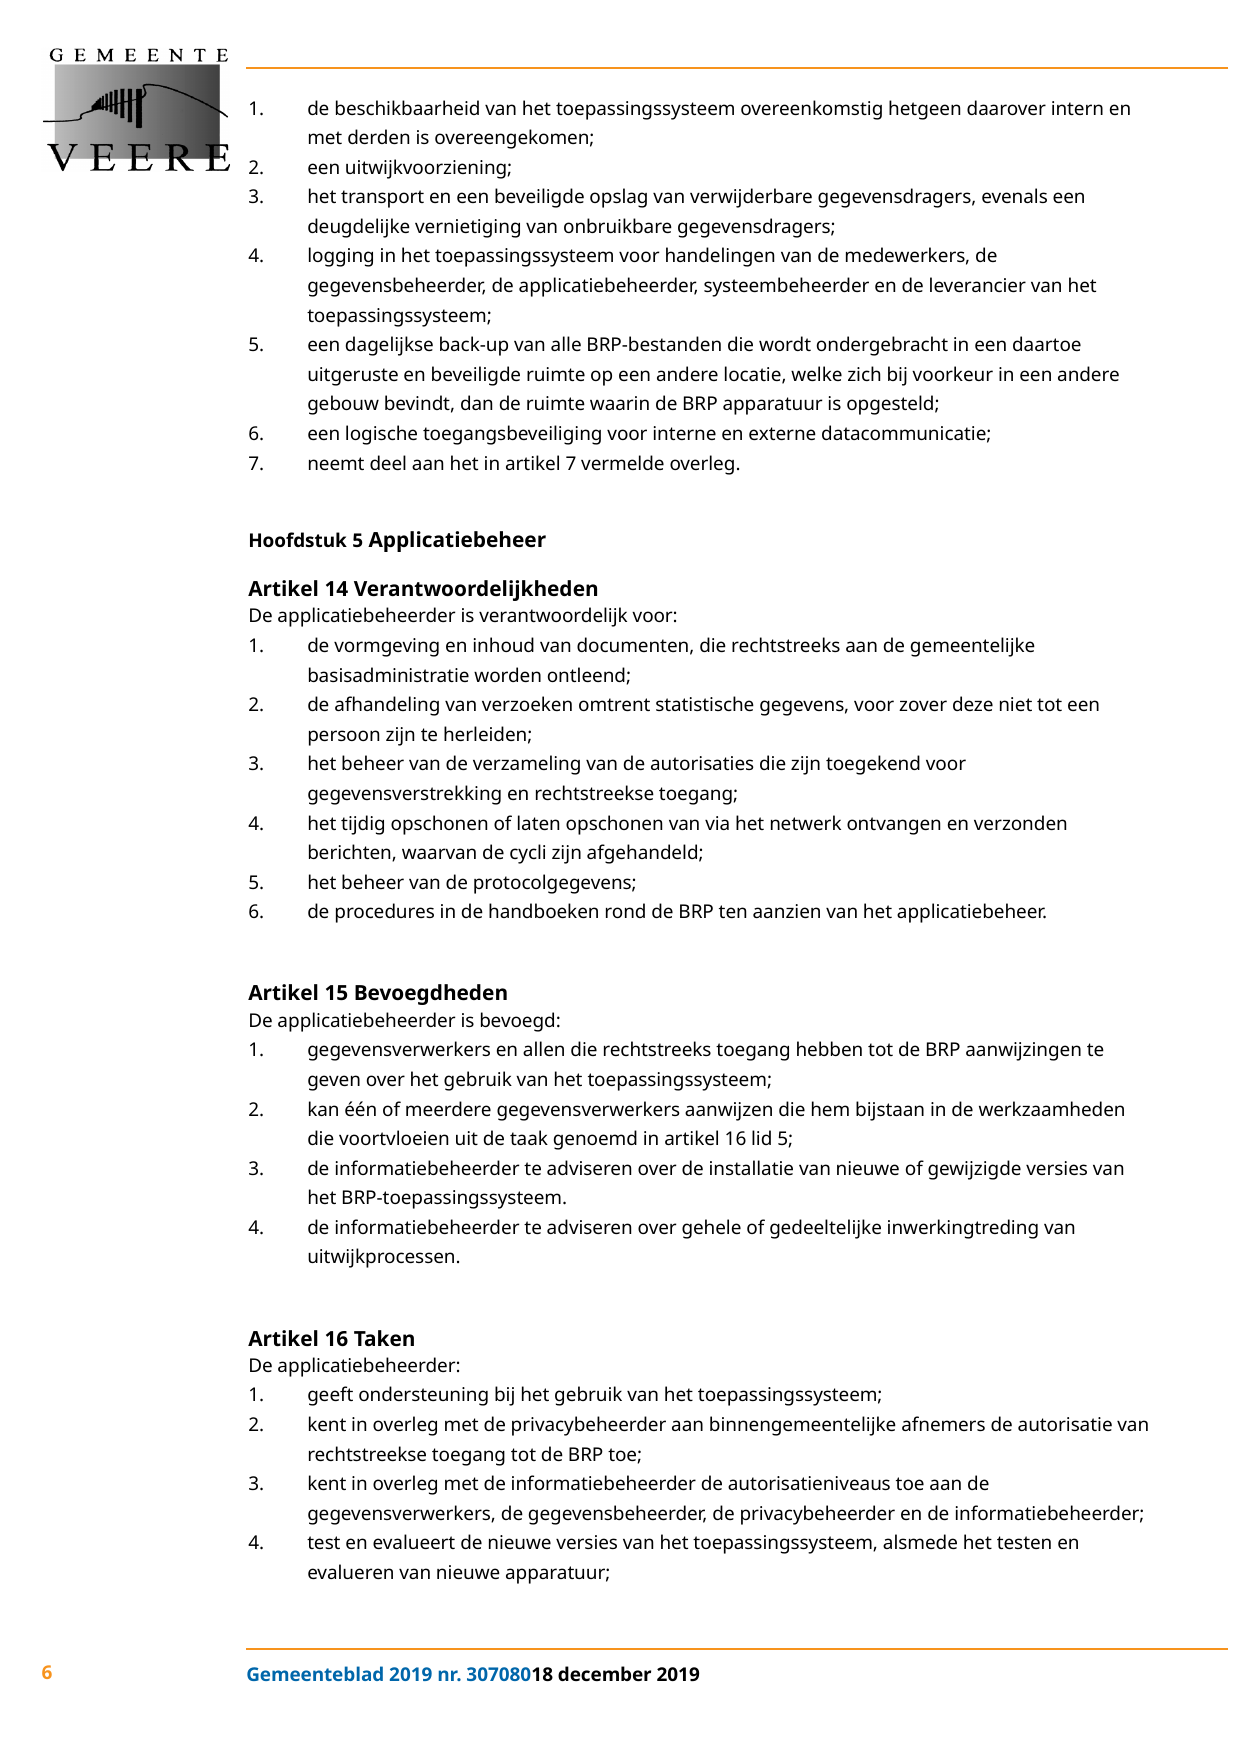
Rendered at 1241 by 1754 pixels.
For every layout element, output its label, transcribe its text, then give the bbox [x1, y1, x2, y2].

list het transport en een beveiligde opslag van verwijderbare gegevensdragers, evenals een deugdelijke vernietiging van onbruikbare gegevensdragers; [248, 183, 1152, 239]
text Artikel 15 Bevoegdheden [248, 978, 1152, 1007]
list kan één of meerdere gegevensverwerkers aanwijzen die hem bijstaan in de werkzaamheden die voortvloeien uit de taak genoemd in artikel 16 lid 5; [248, 1096, 1152, 1151]
list de beschikbaarheid van het toepassingssysteem overeenkomstig hetgeen daarover intern en met derden is overeengekomen; [248, 95, 1152, 150]
list neemt deel aan het in artikel 7 vermelde overleg. [248, 450, 1152, 476]
list kent in overleg met de privacybeheerder aan binnengemeentelijke afnemers de autorisatie van rechtstreekse toegang tot de BRP toe; [248, 1411, 1152, 1467]
text Hoofdstuk 5 Applicatiebeheer [248, 525, 1152, 553]
list een dagelijkse back-up van alle BRP-bestanden die wordt ondergebracht in een daartoe uitgeruste en beveiligde ruimte op een andere locatie, welke zich bij voorkeur in een andere gebouw bevindt, dan de ruimte waarin de BRP apparatuur is opgesteld; [248, 331, 1152, 416]
list een uitwijkvoorziening; [248, 154, 1152, 180]
list de procedures in de handboeken rond de BRP ten aanzien van het applicatiebeheer. [248, 898, 1152, 924]
picture [41, 47, 231, 172]
text Artikel 16 Taken [248, 1324, 1152, 1352]
list de informatiebeheerder te adviseren over gehele of gedeeltelijke inwerkingtreding van uitwijkprocessen. [248, 1214, 1152, 1269]
list de informatiebeheerder te adviseren over de installatie van nieuwe of gewijzigde versies van het BRP-toepassingssysteem. [248, 1155, 1152, 1210]
list kent in overleg met de informatiebeheerder de autorisatieniveaus toe aan de gegevensverwerkers, de gegevensbeheerder, de privacybeheerder en de informatiebeheerder; [248, 1470, 1152, 1526]
text Artikel 14 Verantwoordelijkheden [248, 574, 1152, 603]
list een logische toegangsbeveiliging voor interne en externe datacommunicatie; [248, 420, 1152, 446]
text De applicatiebeheerder is bevoegd: [248, 1007, 1152, 1033]
list test en evalueert de nieuwe versies van het toepassingssysteem, alsmede het testen en evalueren van nieuwe apparatuur; [248, 1529, 1152, 1585]
list het tijdig opschonen of laten opschonen van via het netwerk ontvangen en verzonden berichten, waarvan de cycli zijn afgehandeld; [248, 810, 1152, 865]
list het beheer van de protocolgegevens; [248, 869, 1152, 895]
list de vormgeving en inhoud van documenten, die rechtstreeks aan de gemeentelijke basisadministratie worden ontleend; [248, 632, 1152, 688]
text De applicatiebeheerder is verantwoordelijk voor: [248, 603, 1152, 628]
list logging in het toepassingssysteem voor handelingen van de medewerkers, de gegevensbeheerder, de applicatiebeheerder, systeembeheerder en de leverancier van het toepassingssysteem; [248, 243, 1152, 328]
list het beheer van de verzameling van de autorisaties die zijn toegekend voor gegevensverstrekking en rechtstreekse toegang; [248, 751, 1152, 806]
list gegevensverwerkers en allen die rechtstreeks toegang hebben tot de BRP aanwijzingen te geven over het gebruik van het toepassingssysteem; [248, 1037, 1152, 1092]
list geeft ondersteuning bij het gebruik van het toepassingssysteem; [248, 1382, 1152, 1407]
text De applicatiebeheerder: [248, 1352, 1152, 1378]
list de afhandeling van verzoeken omtrent statistische gegevens, voor zover deze niet tot een persoon zijn te herleiden; [248, 691, 1152, 747]
